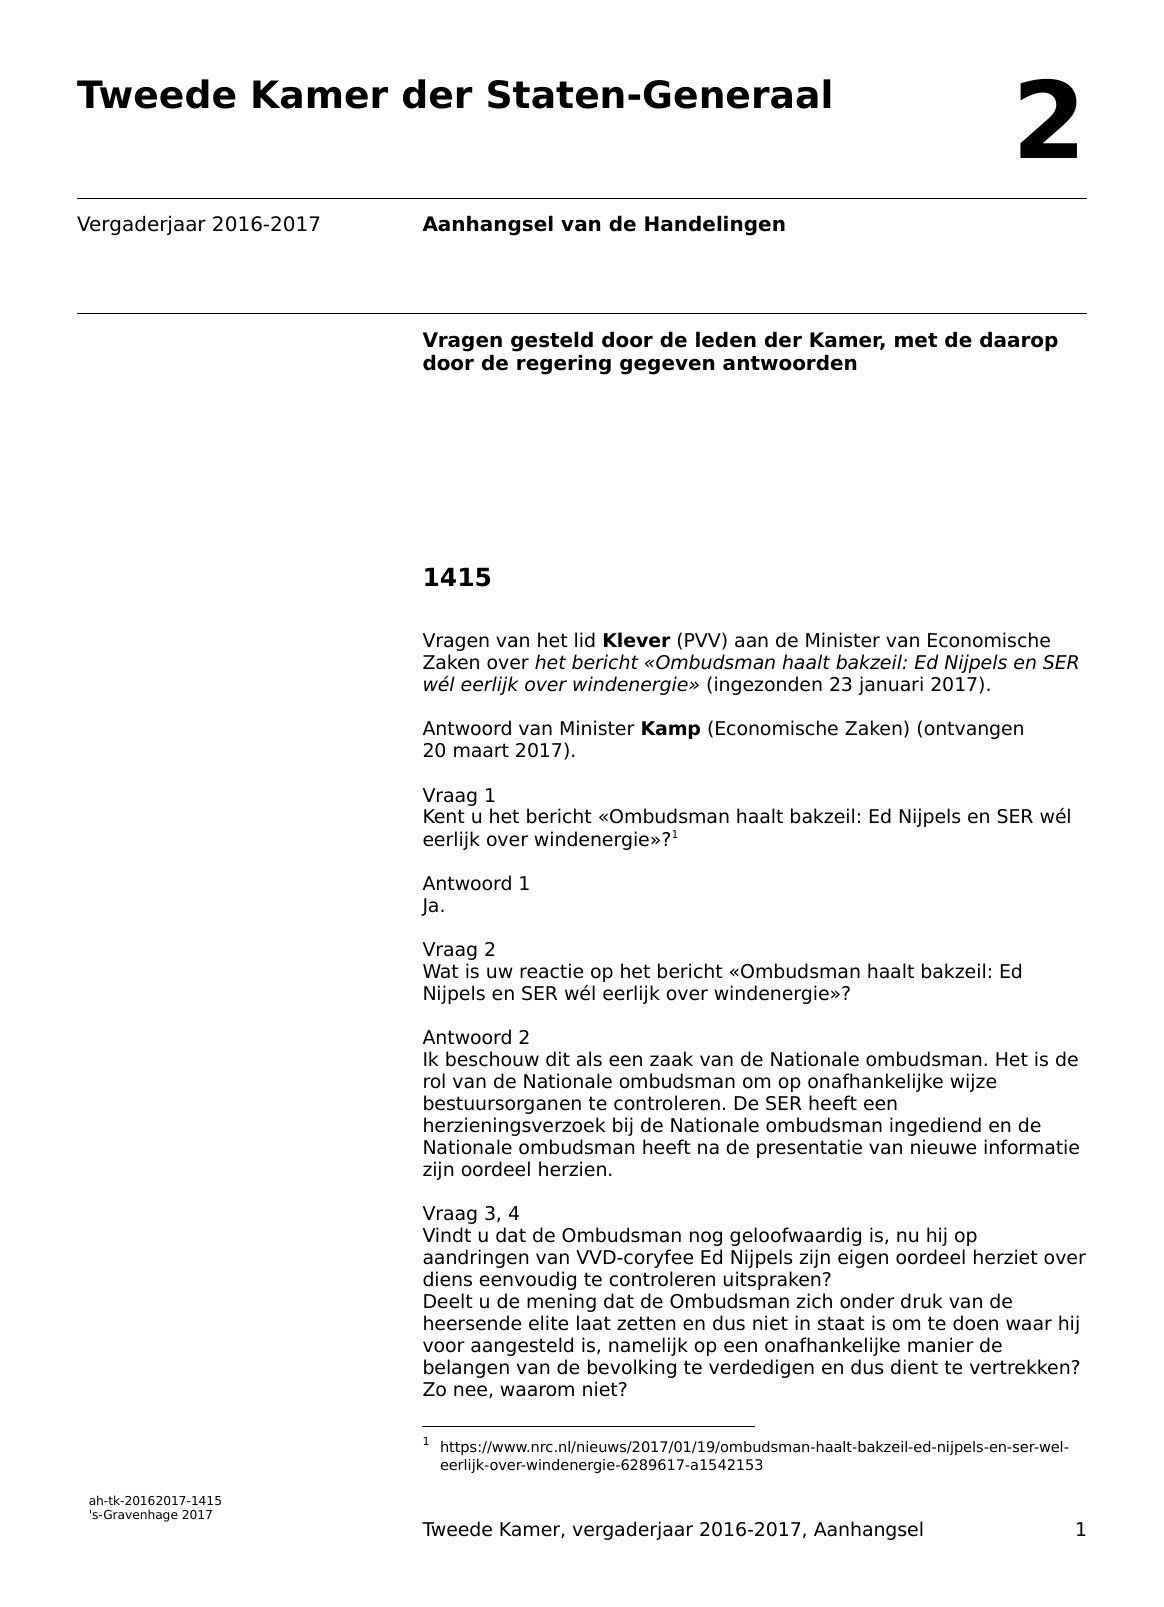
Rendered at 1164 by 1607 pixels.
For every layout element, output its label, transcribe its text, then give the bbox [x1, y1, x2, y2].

text Vragen van het lid Klever (PVV) aan de Minister van Economische Zaken over het bericht «Ombudsman haalt bakzeil: Ed Nijpels en SER wél eerlijk over windenergie» (ingezonden 23 januari 2017). [422, 630, 1087, 696]
table_cell Vergaderjaar 2016-2017 [77, 199, 422, 313]
text Antwoord 1 [422, 873, 1087, 894]
text Vraag 1 [422, 784, 1087, 806]
text Vraag 2 [422, 939, 1087, 961]
table_header 2 [886, 59, 1087, 198]
text Vraag 3, 4 [422, 1203, 1087, 1225]
text Ik beschouw dit als een zaak van de Nationale ombudsman. Het is de rol van de Nationale ombudsman om op onafhankelijke wijze bestuursorganen te controleren. De SER heeft een herzieningsverzoek bij de Nationale ombudsman ingediend en de Nationale ombudsman heeft na de presentatie van nieuwe informatie zijn oordeel herzien. [422, 1049, 1087, 1181]
text Vindt u dat de Ombudsman nog geloofwaardig is, nu hij op aandringen van VVD-coryfee Ed Nijpels zijn eigen oordeel herziet over diens eenvoudig te controleren uitspraken? [422, 1225, 1087, 1291]
table_header Tweede Kamer der Staten-Generaal [77, 59, 886, 198]
text Antwoord 2 [422, 1027, 1087, 1049]
table_cell Vragen gesteld door de leden der Kamer, met de daarop door de regering gegeven antwoorden [422, 314, 1087, 375]
table_cell [77, 314, 422, 375]
text ah-tk-20162017-1415 [88, 1494, 323, 1508]
text Kent u het bericht «Ombudsman haalt bakzeil: Ed Nijpels en SER wél eerlijk over windenergie»? [422, 806, 1087, 850]
text https://www.nrc.nl/nieuws/2017/01/19/ombudsman-haalt-bakzeil-ed-nijpels-en-ser-wel-eerlijk-over-windenergie-6289617-a1542153 [422, 1435, 1087, 1474]
text Ja. [422, 894, 1087, 917]
text Deelt u de mening dat de Ombudsman zich onder druk van de heersende elite laat zetten en dus niet in staat is om te doen waar hij voor aangesteld is, namelijk op een onafhankelijke manier de belangen van de bevolking te verdedigen en dus dient te vertrekken? Zo nee, waarom niet? [422, 1291, 1087, 1401]
table_cell Aanhangsel van de Handelingen [422, 199, 1087, 313]
text Wat is uw reactie op het bericht «Ombudsman haalt bakzeil: Ed Nijpels en SER wél eerlijk over windenergie»? [422, 961, 1087, 1005]
text Antwoord van Minister Kamp (Economische Zaken) (ontvangen 20 maart 2017). [422, 718, 1087, 762]
text 's-Gravenhage 2017 [88, 1508, 323, 1522]
text 1415 [422, 563, 1087, 592]
